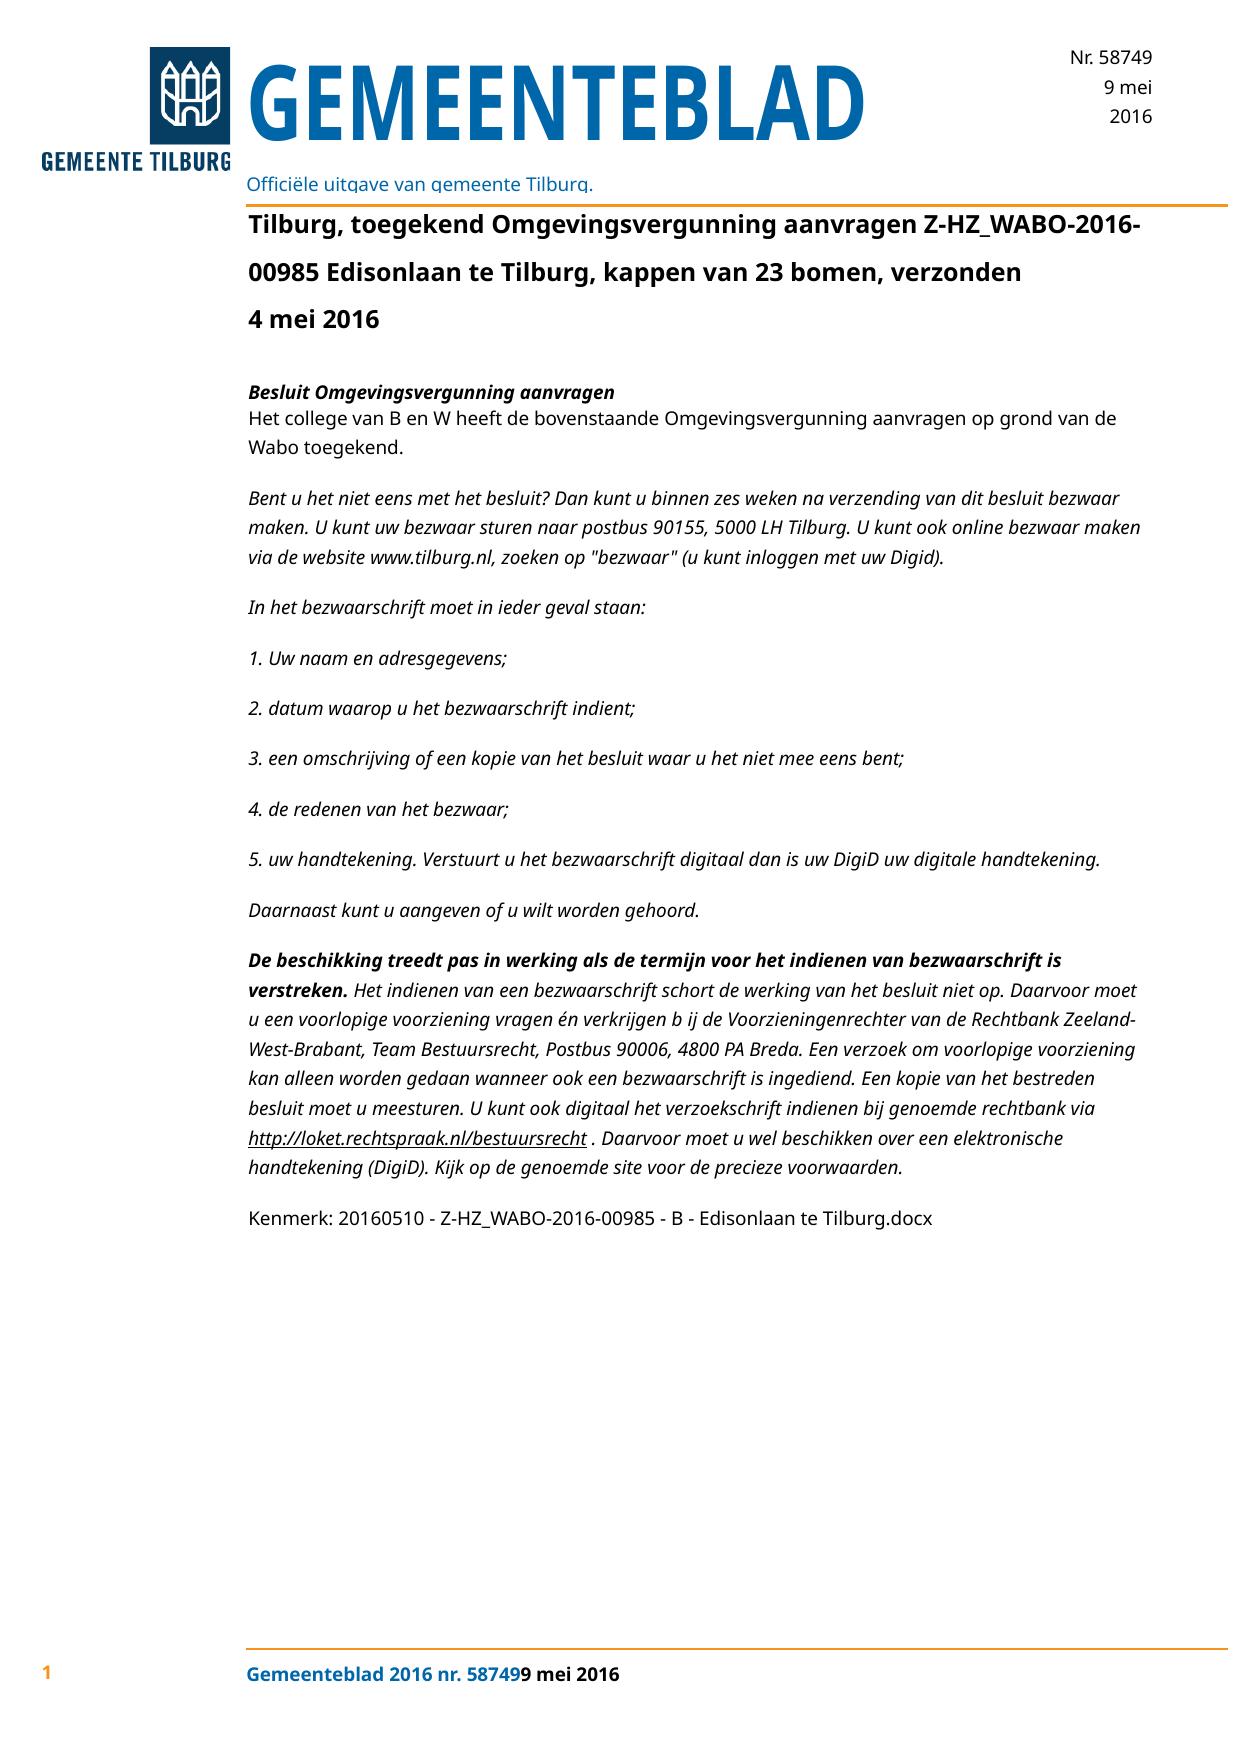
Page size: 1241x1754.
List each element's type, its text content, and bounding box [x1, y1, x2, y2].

picture [41, 47, 231, 172]
text Besluit Omgevingsvergunning aanvragen [248, 379, 1152, 405]
text Het college van B en W heeft de bovenstaande Omgevingsvergunning aanvragen op grond van de Wabo toegekend. [248, 405, 1152, 460]
text In het bezwaarschrift moet in ieder geval staan: [248, 594, 1152, 620]
text 4. de redenen van het bezwaar; [248, 796, 1152, 822]
text 3. een omschrijving of een kopie van het besluit waar u het niet mee eens bent; [248, 746, 1152, 771]
text Kenmerk: 20160510 - Z-HZ_WABO-2016-00985 - B - Edisonlaan te Tilburg.docx [248, 1205, 1152, 1231]
text 1. Uw naam en adresgegevens; [248, 645, 1152, 671]
text 2. datum waarop u het bezwaarschrift indient; [248, 695, 1152, 721]
text 5. uw handtekening. Verstuurt u het bezwaarschrift digitaal dan is uw DigiD uw digitale handtekening. [248, 846, 1152, 872]
text Daarnaast kunt u aangeven of u wilt worden gehoord. [248, 897, 1152, 923]
text Tilburg, toegekend Omgevingsvergunning aanvragen Z-HZ_WABO-2016-00985 Edisonlaan te Tilburg, kappen van 23 bomen, verzonden 4 mei 2016 [248, 207, 1152, 336]
text Bent u het niet eens met het besluit? Dan kunt u binnen zes weken na verzending van dit besluit bezwaar maken. U kunt uw bezwaar sturen naar postbus 90155, 5000 LH Tilburg. U kunt ook online bezwaar maken via de website www.tilburg.nl, zoeken op "bezwaar" (u kunt inloggen met uw Digid). [248, 485, 1152, 570]
text De beschikking treedt pas in werking als de termijn voor het indienen van bezwaarschrift is verstreken. Het indienen van een bezwaarschrift schort de werking van het besluit niet op. Daarvoor moet u een voorlopige voorziening vragen én verkrijgen b ij de Voorzieningenrechter van de Rechtbank Zeeland-West-Brabant, Team Bestuursrecht, Postbus 90006, 4800 PA Breda. Een verzoek om voorlopige voorziening kan alleen worden gedaan wanneer ook een bezwaarschrift is ingediend. Een kopie van het bestreden besluit moet u meesturen. U kunt ook digitaal het verzoekschrift indienen bij genoemde rechtbank via http://loket.rechtspraak.nl/bestuursrecht . Daarvoor moet u wel beschikken over een elektronische handtekening (DigiD). Kijk op de genoemde site voor de precieze voorwaarden. [248, 947, 1152, 1180]
